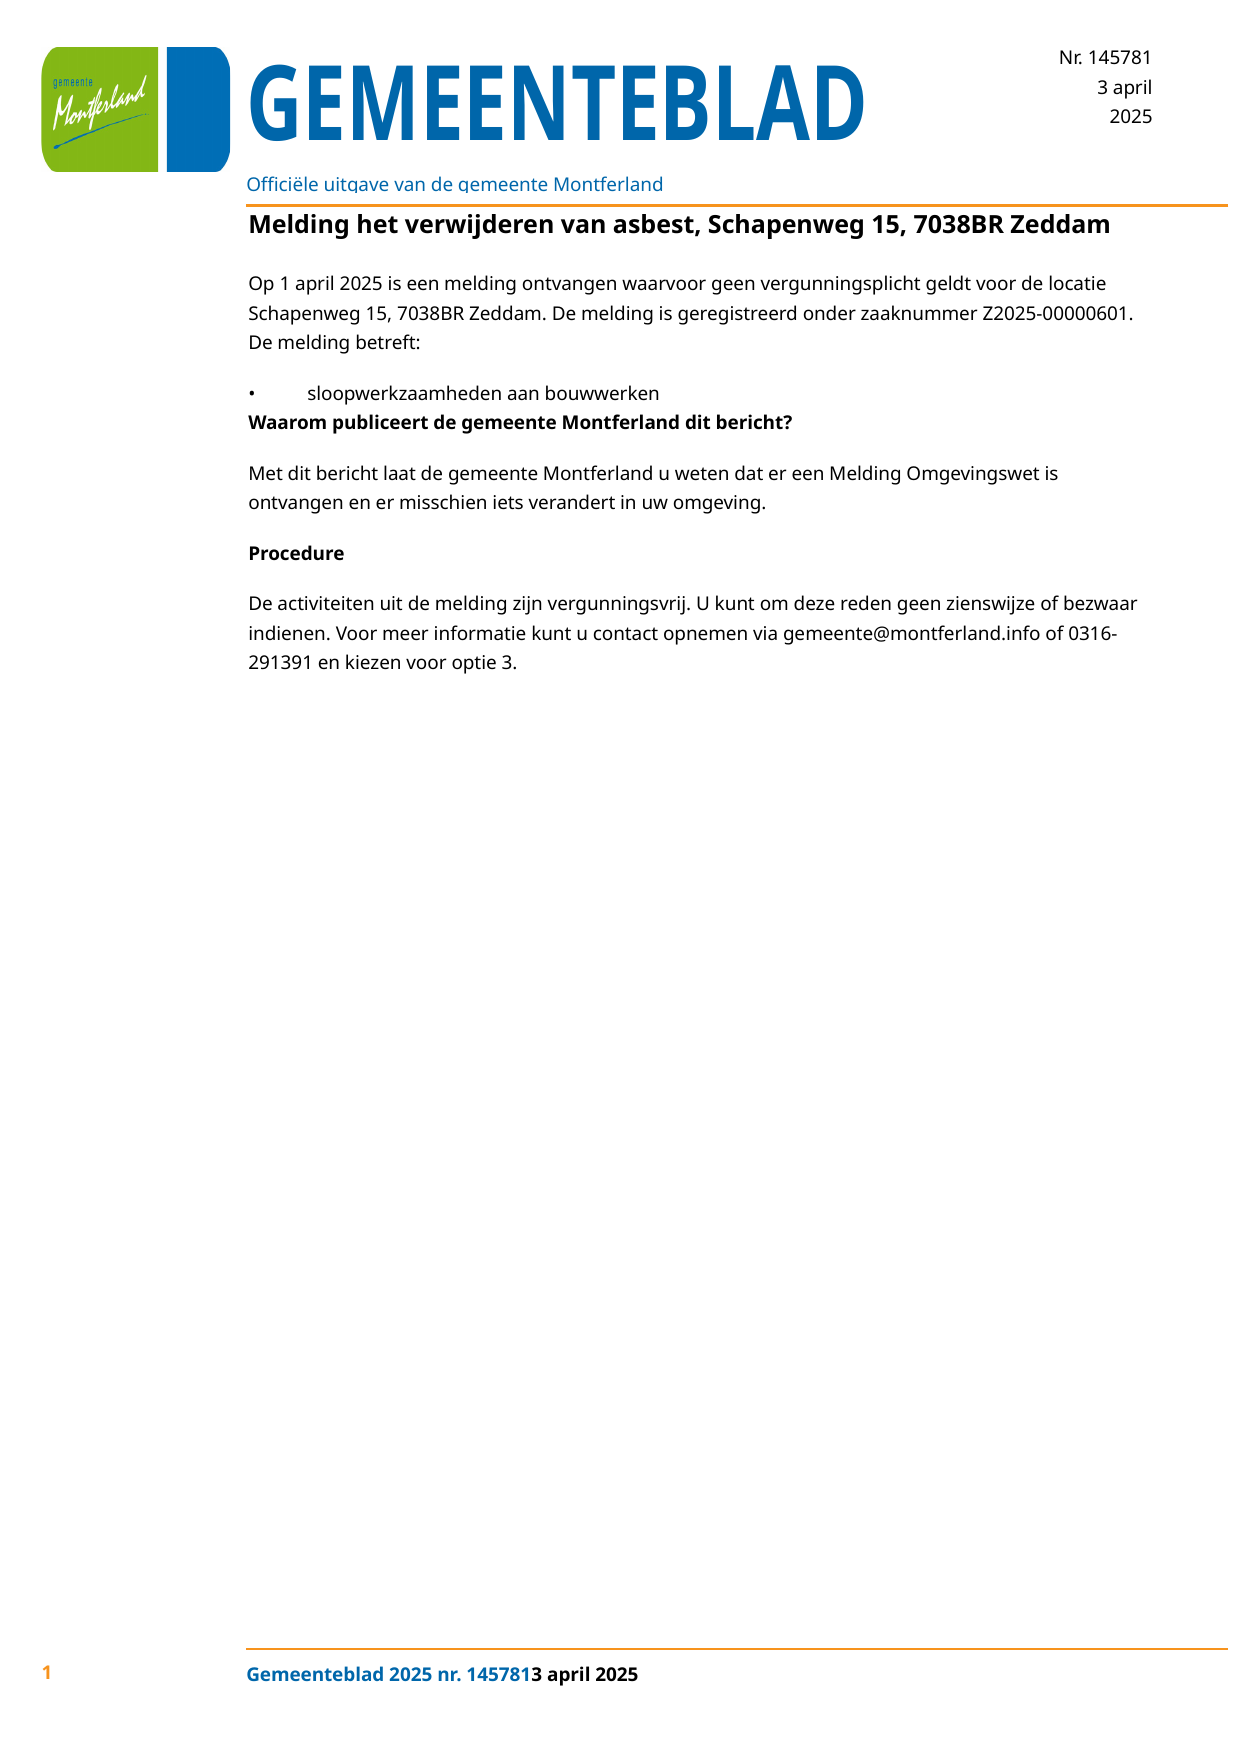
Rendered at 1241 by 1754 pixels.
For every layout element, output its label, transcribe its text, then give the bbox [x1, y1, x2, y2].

picture [41, 47, 231, 172]
text Procedure [248, 540, 1152, 566]
text Melding het verwijderen van asbest, Schapenweg 15, 7038BR Zeddam [248, 207, 1152, 241]
text De activiteiten uit de melding zijn vergunningsvrij. U kunt om deze reden geen zienswijze of bezwaar indienen. Voor meer informatie kunt u contact opnemen via gemeente@montferland.info of 0316-291391 en kiezen voor optie 3. [248, 590, 1152, 675]
list sloopwerkzaamheden aan bouwwerken [248, 380, 1152, 406]
text Waarom publiceert de gemeente Montferland dit bericht? [248, 409, 1152, 435]
text Met dit bericht laat de gemeente Montferland u weten dat er een Melding Omgevingswet is ontvangen en er misschien iets verandert in uw omgeving. [248, 460, 1152, 515]
text Op 1 april 2025 is een melding ontvangen waarvoor geen vergunningsplicht geldt voor de locatie Schapenweg 15, 7038BR Zeddam. De melding is geregistreerd onder zaaknummer Z2025-00000601. De melding betreft: [248, 270, 1152, 355]
